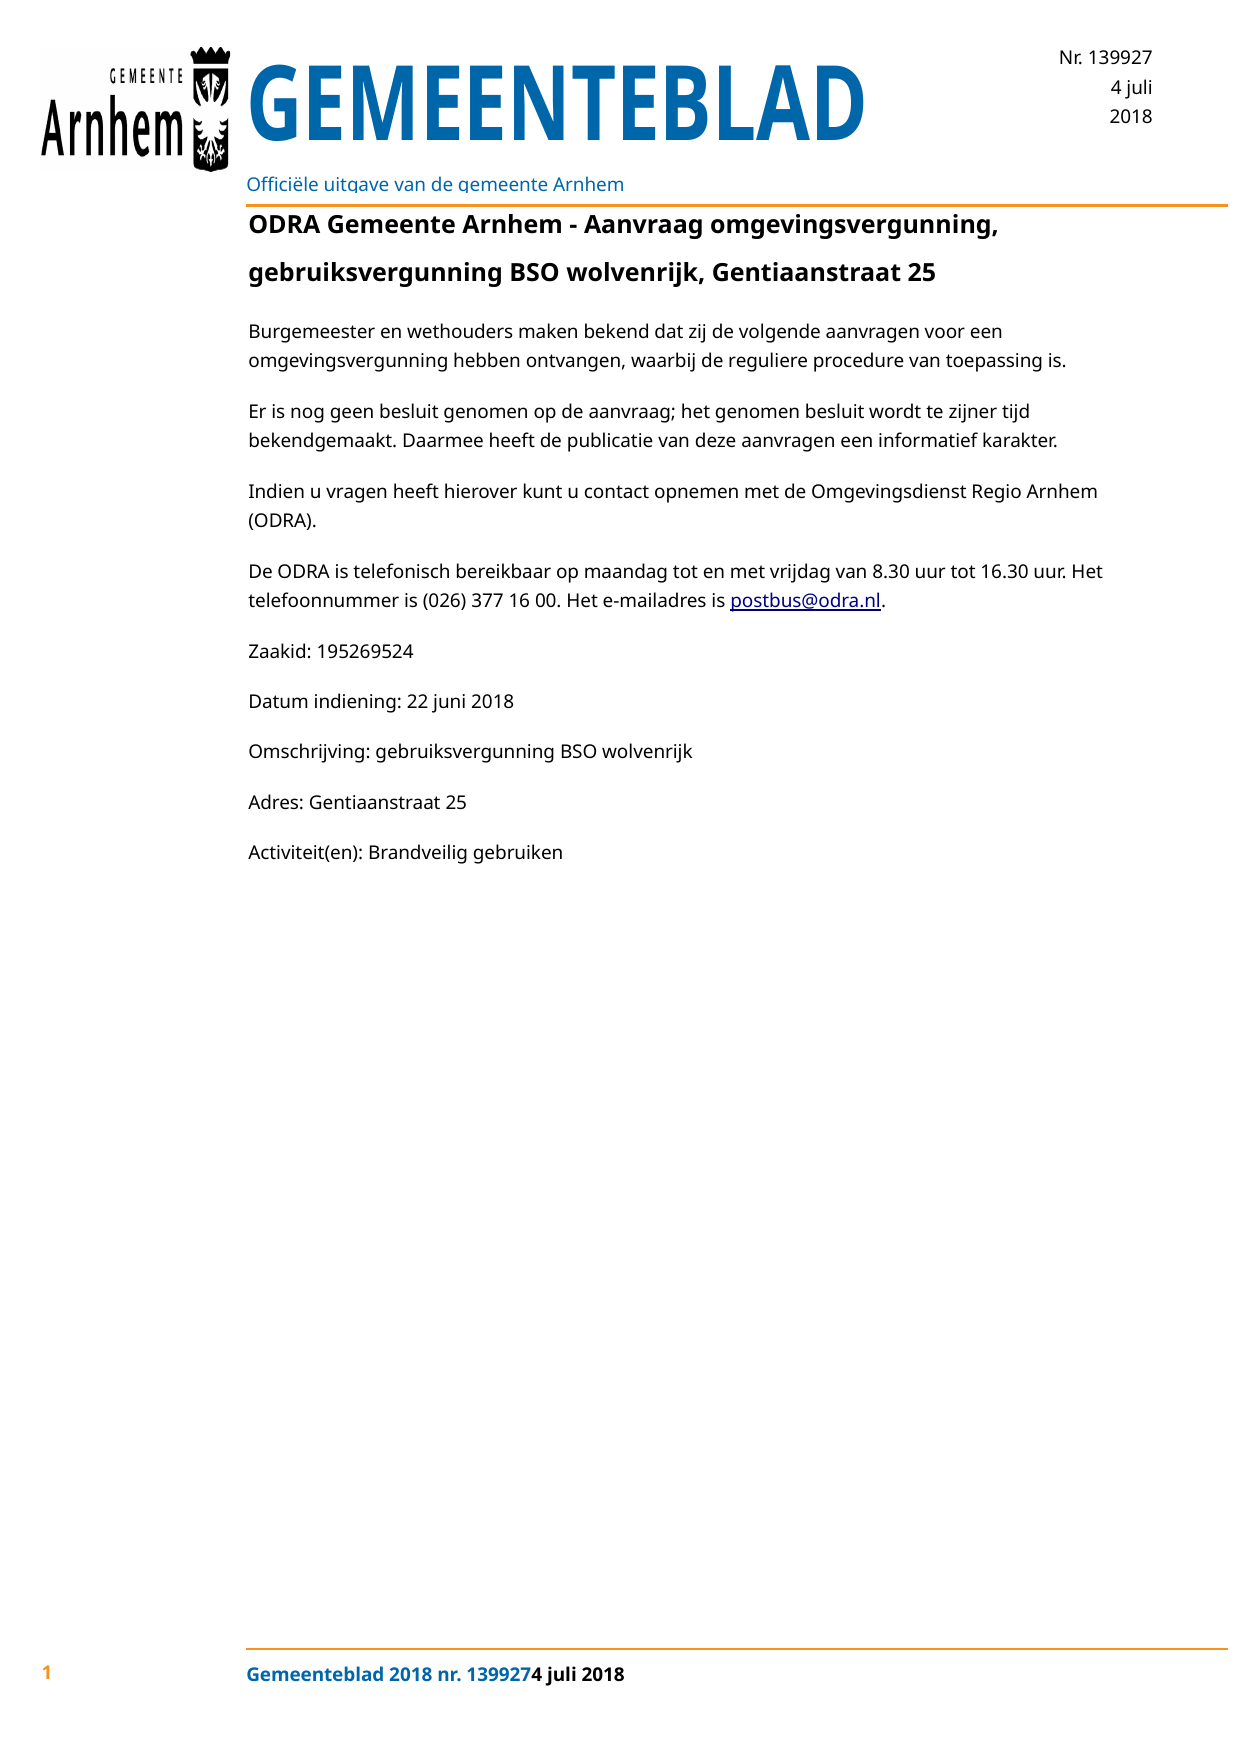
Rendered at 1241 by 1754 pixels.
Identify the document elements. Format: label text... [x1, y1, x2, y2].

text Burgemeester en wethouders maken bekend dat zij de volgende aanvragen voor een omgevingsvergunning hebben ontvangen, waarbij de reguliere procedure van toepassing is. [248, 318, 1152, 373]
picture [41, 47, 231, 172]
text Datum indiening: 22 juni 2018 [248, 688, 1152, 714]
text De ODRA is telefonisch bereikbaar op maandag tot en met vrijdag van 8.30 uur tot 16.30 uur. Het telefoonnummer is (026) 377 16 00. Het e-mailadres is postbus@odra.nl. [248, 558, 1152, 613]
text Zaakid: 195269524 [248, 638, 1152, 664]
text Adres: Gentiaanstraat 25 [248, 789, 1152, 815]
text ODRA Gemeente Arnhem - Aanvraag omgevingsvergunning, gebruiksvergunning BSO wolvenrijk, Gentiaanstraat 25 [248, 207, 1152, 288]
text Er is nog geen besluit genomen op de aanvraag; het genomen besluit wordt te zijner tijd bekendgemaakt. Daarmee heeft de publicatie van deze aanvragen een informatief karakter. [248, 398, 1152, 453]
text Omschrijving: gebruiksvergunning BSO wolvenrijk [248, 739, 1152, 764]
text Activiteit(en): Brandveilig gebruiken [248, 839, 1152, 865]
text Indien u vragen heeft hierover kunt u contact opnemen met de Omgevingsdienst Regio Arnhem (ODRA). [248, 478, 1152, 533]
